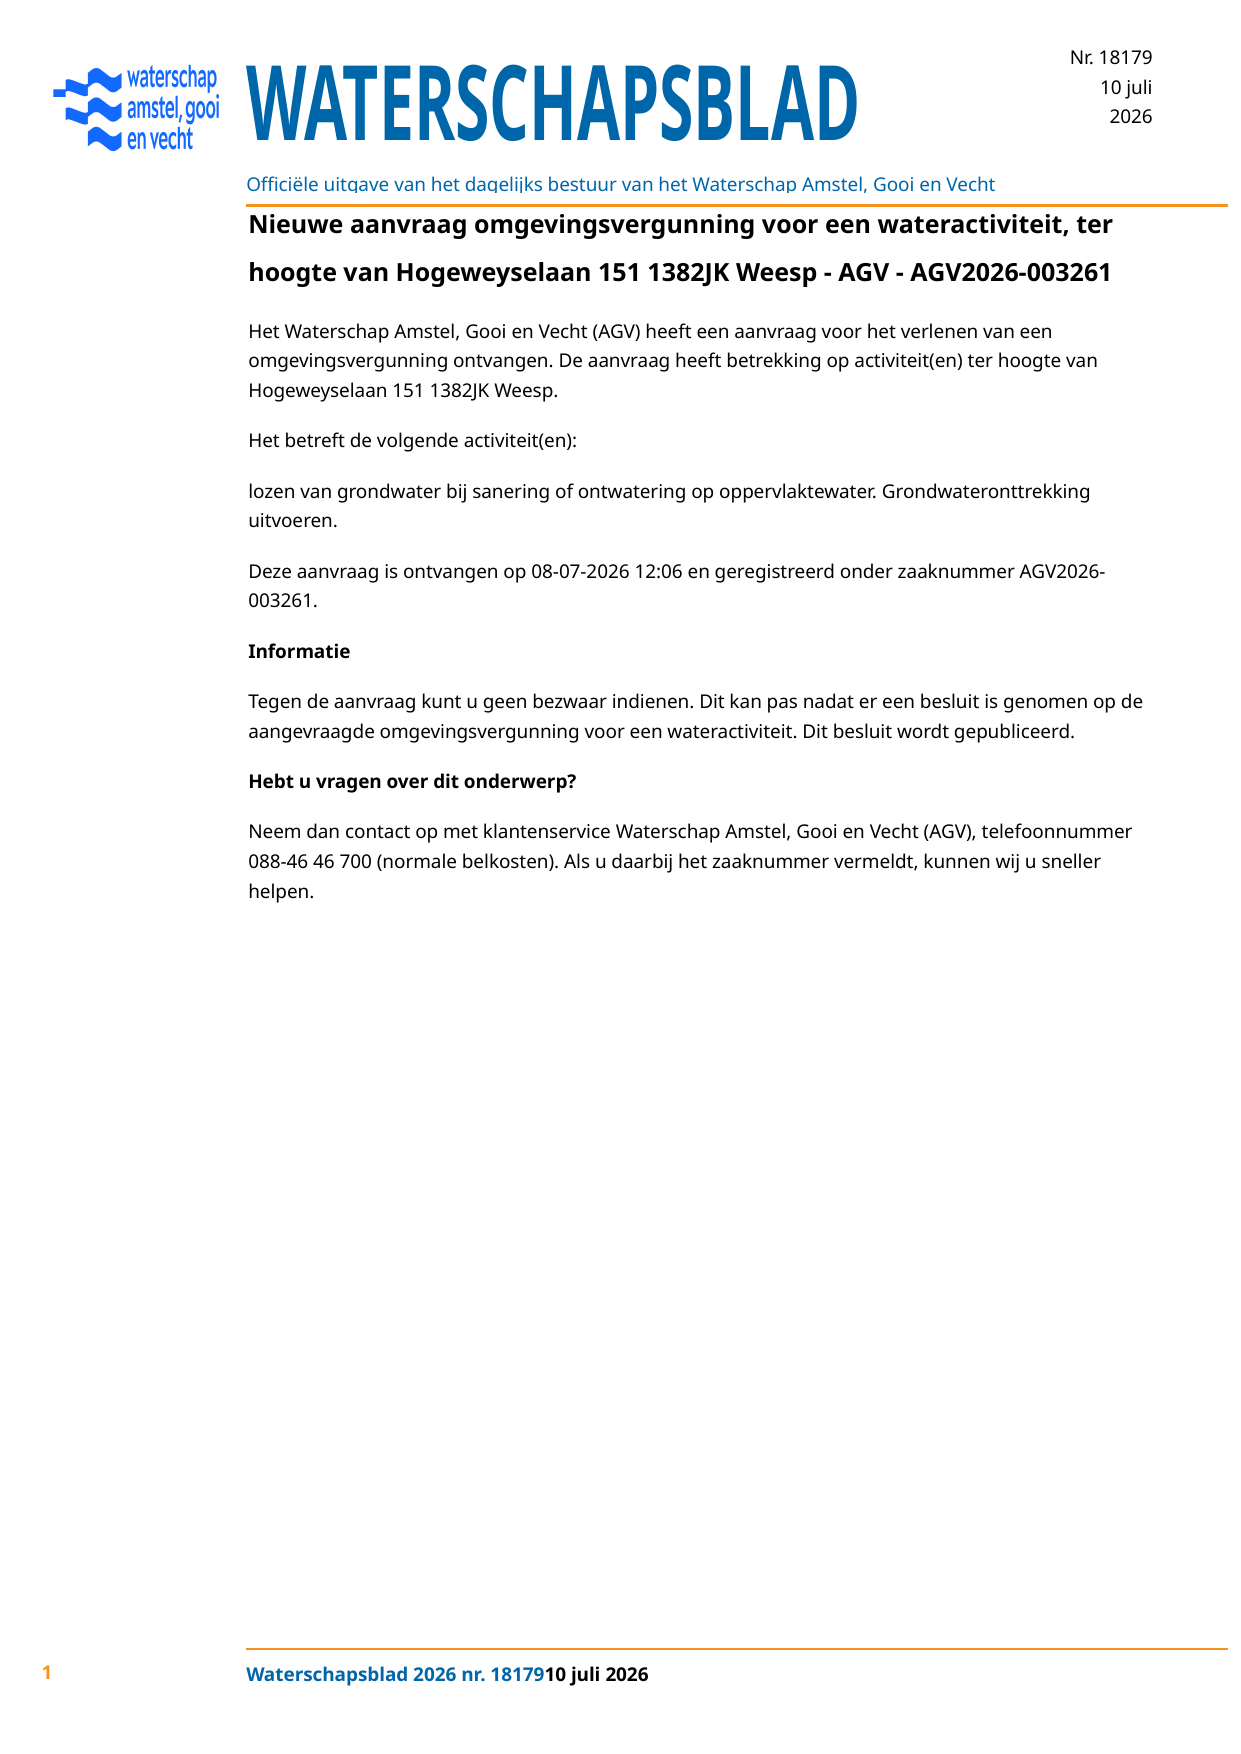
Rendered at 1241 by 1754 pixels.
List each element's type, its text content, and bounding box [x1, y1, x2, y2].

text Neem dan contact op met klantenservice Waterschap Amstel, Gooi en Vecht (AGV), telefoonnummer 088-46 46 700 (normale belkosten). Als u daarbij het zaaknummer vermeldt, kunnen wij u sneller helpen. [248, 819, 1152, 904]
text lozen van grondwater bij sanering of ontwatering op oppervlaktewater. Grondwateronttrekking uitvoeren. [248, 478, 1152, 533]
text Het betreft de volgende activiteit(en): [248, 427, 1152, 453]
text Informatie [248, 638, 1152, 664]
text Het Waterschap Amstel, Gooi en Vecht (AGV) heeft een aanvraag voor het verlenen van een omgevingsvergunning ontvangen. De aanvraag heeft betrekking op activiteit(en) ter hoogte van Hogeweyselaan 151 1382JK Weesp. [248, 318, 1152, 403]
text Deze aanvraag is ontvangen op 08-07-2026 12:06 en geregistreerd onder zaaknummer AGV2026-003261. [248, 558, 1152, 613]
picture [41, 47, 231, 172]
text Tegen de aanvraag kunt u geen bezwaar indienen. Dit kan pas nadat er een besluit is genomen op de aangevraagde omgevingsvergunning voor een wateractiviteit. Dit besluit wordt gepubliceerd. [248, 688, 1152, 744]
text Hebt u vragen over dit onderwerp? [248, 768, 1152, 794]
text Nieuwe aanvraag omgevingsvergunning voor een wateractiviteit, ter hoogte van Hogeweyselaan 151 1382JK Weesp - AGV - AGV2026-003261 [248, 207, 1152, 288]
